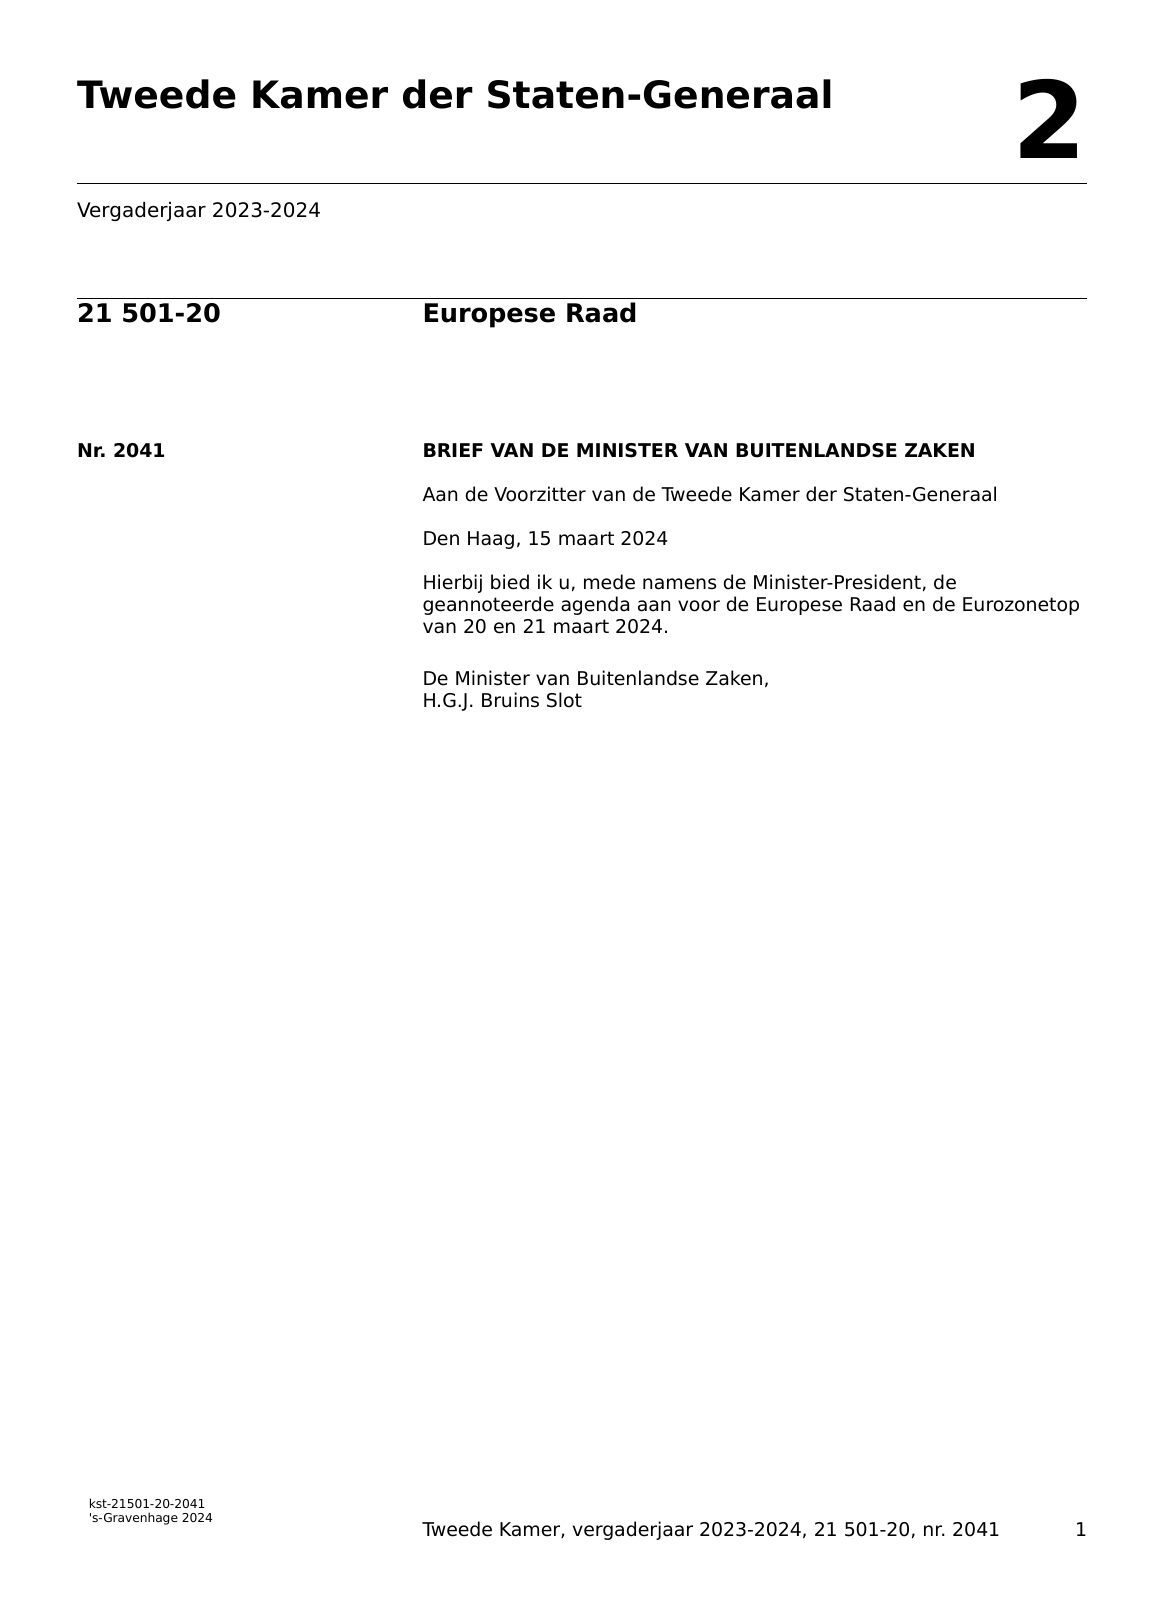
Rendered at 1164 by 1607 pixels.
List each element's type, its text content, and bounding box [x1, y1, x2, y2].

table_header 2 [886, 59, 1087, 183]
text Hierbij bied ik u, mede namens de Minister-President, de geannoteerde agenda aan voor de Europese Raad en de Eurozonetop van 20 en 21 maart 2024. [422, 572, 1087, 638]
subtitle 21 501-20 Europese Raad [77, 299, 1087, 329]
table_header Tweede Kamer der Staten-Generaal [77, 59, 886, 183]
text Den Haag, 15 maart 2024 [422, 528, 1087, 550]
text De Minister van Buitenlandse Zaken, H.G.J. Bruins Slot [422, 668, 1087, 712]
subtitle Nr. 2041 BRIEF VAN DE MINISTER VAN BUITENLANDSE ZAKEN [77, 440, 1087, 462]
text 's-Gravenhage 2024 [88, 1511, 323, 1525]
table_cell Vergaderjaar 2023-2024 [77, 184, 1087, 298]
text kst-21501-20-2041 [88, 1497, 323, 1511]
text Aan de Voorzitter van de Tweede Kamer der Staten-Generaal [422, 484, 1087, 506]
